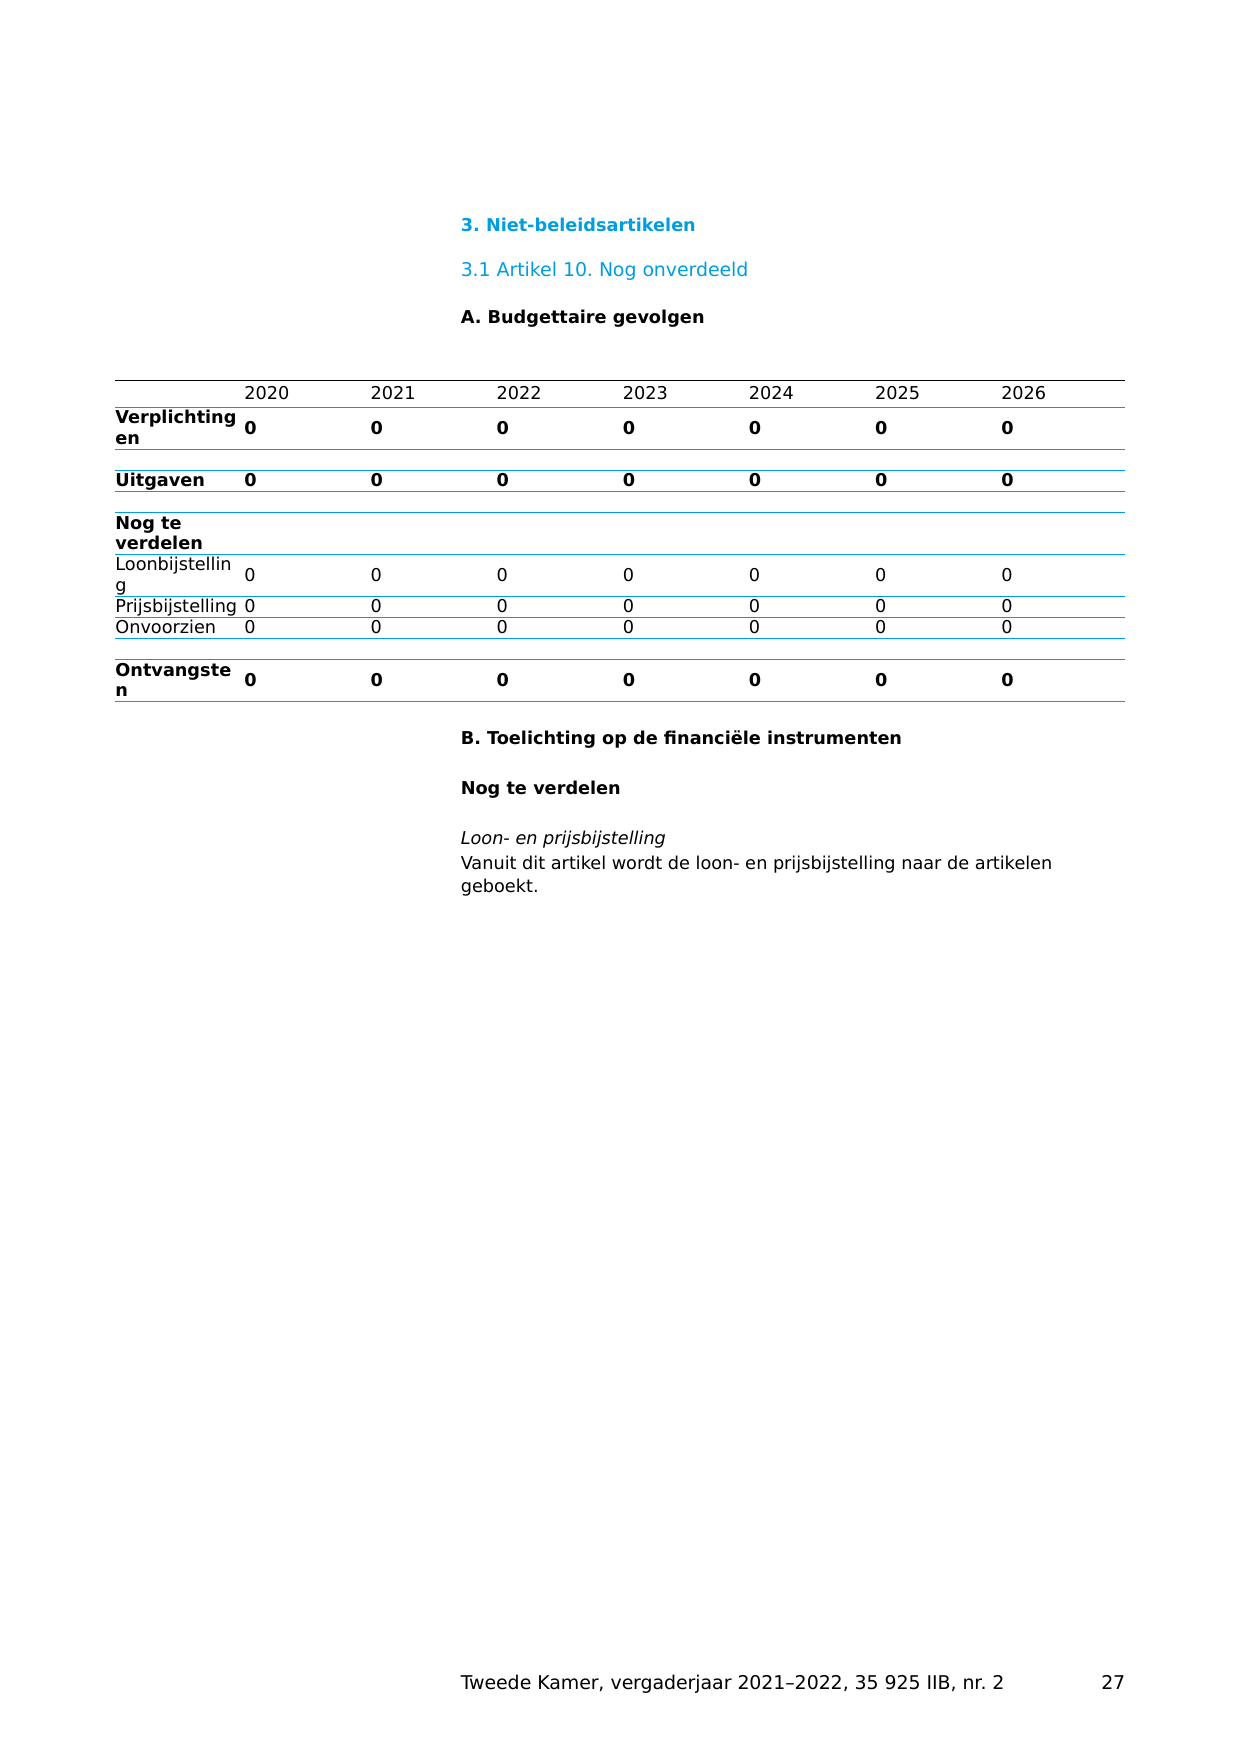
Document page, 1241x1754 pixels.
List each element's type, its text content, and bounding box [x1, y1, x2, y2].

table_cell [494, 639, 620, 659]
table_cell 0 [241, 618, 367, 638]
table_cell 0 [368, 597, 493, 617]
table_cell [620, 492, 746, 512]
table_cell 0 [241, 471, 367, 491]
table_cell 0 [241, 597, 367, 617]
table_cell 2021 [368, 381, 493, 407]
table_cell [872, 513, 998, 554]
table_cell 0 [872, 471, 998, 491]
table_cell 2022 [494, 381, 620, 407]
table_cell 0 [368, 408, 493, 449]
table_cell Onvoorzien [115, 618, 241, 638]
table_cell 0 [998, 660, 1125, 701]
table_cell 0 [998, 597, 1125, 617]
table_cell [494, 492, 620, 512]
table_cell [368, 492, 493, 512]
table_cell [115, 381, 241, 407]
table_cell [241, 450, 367, 470]
title 3.1 Artikel 10. Nog onverdeeld [461, 259, 1125, 281]
table_cell 0 [872, 597, 998, 617]
table_cell [115, 492, 241, 512]
table_cell 0 [872, 618, 998, 638]
title 3. Niet-beleidsartikelen [461, 213, 1125, 236]
table_cell [494, 513, 620, 554]
table_cell 0 [746, 471, 872, 491]
table_cell 0 [368, 618, 493, 638]
table_cell Nog te verdelen [115, 513, 241, 554]
table_cell [998, 492, 1125, 512]
table_cell [620, 513, 746, 554]
text A. Budgettaire gevolgen [461, 305, 1125, 328]
table_cell Ontvangsten [115, 660, 241, 701]
table_cell Prijsbijstelling [115, 597, 241, 617]
table_cell [368, 639, 493, 659]
table_cell [241, 492, 367, 512]
table_cell 0 [494, 618, 620, 638]
table_cell [872, 450, 998, 470]
table_cell [368, 450, 493, 470]
table_cell Loonbijstelling [115, 555, 241, 596]
table_cell 0 [494, 471, 620, 491]
table_cell [872, 639, 998, 659]
table_cell [998, 639, 1125, 659]
table_cell 0 [494, 555, 620, 596]
table_cell 0 [872, 660, 998, 701]
table_cell 0 [241, 660, 367, 701]
table_cell 0 [494, 660, 620, 701]
table_cell 0 [998, 471, 1125, 491]
table_cell 0 [998, 555, 1125, 596]
table_cell [241, 639, 367, 659]
text Nog te verdelen [461, 776, 1125, 799]
table_cell [115, 639, 241, 659]
table_cell 0 [620, 618, 746, 638]
table_cell 0 [746, 660, 872, 701]
table_cell 0 [368, 660, 493, 701]
table_cell [368, 513, 493, 554]
table_cell [998, 513, 1125, 554]
table_cell [620, 639, 746, 659]
table_cell 0 [241, 555, 367, 596]
table_cell [998, 450, 1125, 470]
table_cell [494, 450, 620, 470]
table_cell 0 [368, 555, 493, 596]
table_cell 0 [620, 408, 746, 449]
table_cell 2026 [998, 381, 1125, 407]
text Vanuit dit artikel wordt de loon- en prijsbijstelling naar de artikelen geboekt. [461, 851, 1125, 897]
table_cell 0 [368, 471, 493, 491]
table_cell 0 [620, 660, 746, 701]
table_cell [746, 513, 872, 554]
table_cell Verplichtingen [115, 408, 241, 449]
table_cell [115, 450, 241, 470]
table_cell 0 [494, 408, 620, 449]
table_cell [620, 450, 746, 470]
table_cell 0 [620, 597, 746, 617]
table_header Tabel 14 Budgettaire gevolgen artikel 10. Nog onverdeeld (bedragen x € 1.000) [115, 355, 1125, 380]
table_cell 0 [620, 555, 746, 596]
table_cell 2023 [620, 381, 746, 407]
table_cell [746, 639, 872, 659]
table_cell 0 [998, 408, 1125, 449]
table_cell 0 [746, 408, 872, 449]
text Loon- en prijsbijstelling [461, 826, 1125, 849]
table_cell 2020 [241, 381, 367, 407]
table_cell Uitgaven [115, 471, 241, 491]
table_cell 0 [872, 555, 998, 596]
text B. Toelichting op de financiële instrumenten [461, 726, 1125, 749]
table_cell 0 [872, 408, 998, 449]
table_cell 0 [746, 597, 872, 617]
table_cell 0 [746, 555, 872, 596]
table_cell [241, 513, 367, 554]
table_cell 0 [494, 597, 620, 617]
table_cell 0 [620, 471, 746, 491]
table_cell [746, 492, 872, 512]
table_cell [746, 450, 872, 470]
table_cell 2025 [872, 381, 998, 407]
table_cell 0 [998, 618, 1125, 638]
table_cell [872, 492, 998, 512]
table_cell 2024 [746, 381, 872, 407]
table_cell 0 [746, 618, 872, 638]
table_cell 0 [241, 408, 367, 449]
